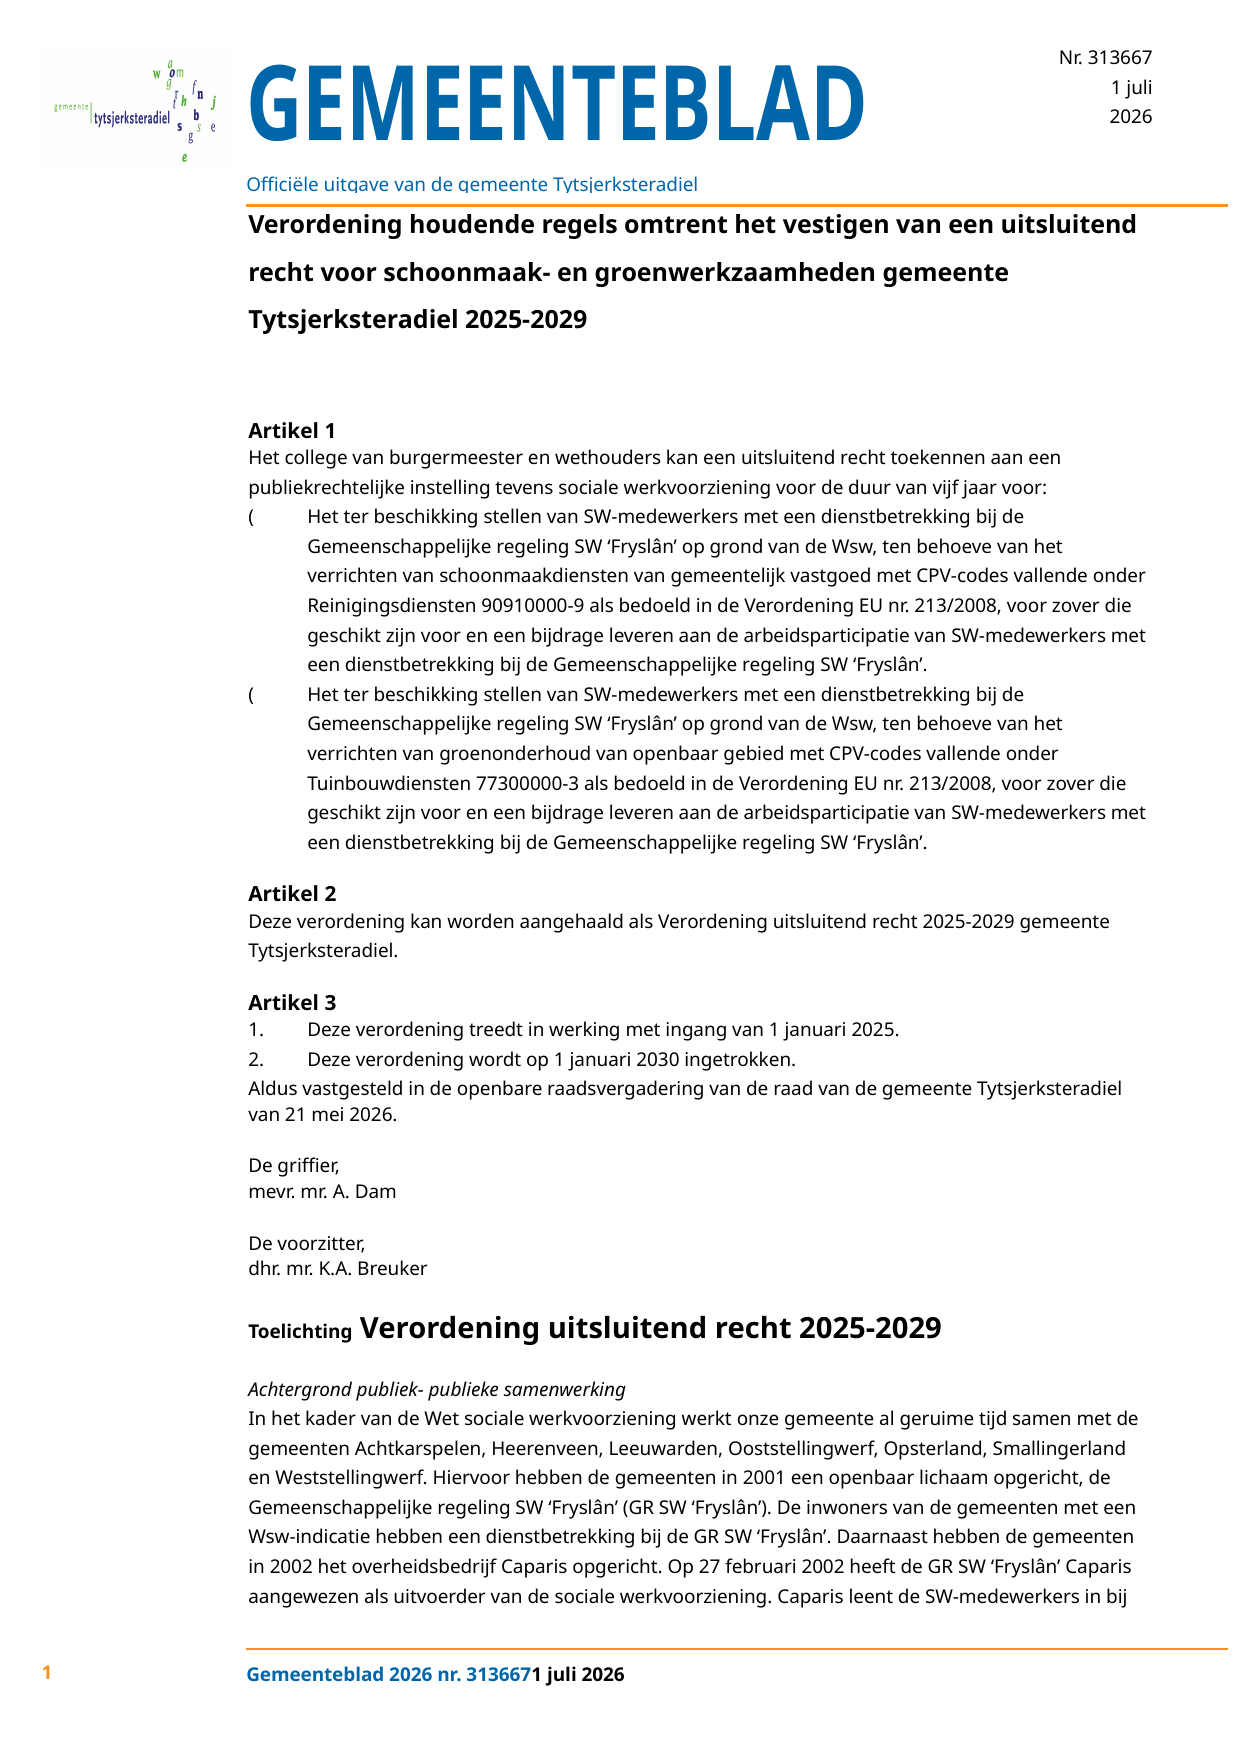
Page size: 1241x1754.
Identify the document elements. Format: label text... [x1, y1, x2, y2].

text Artikel 2 [248, 879, 1152, 908]
text De voorzitter, [248, 1230, 1152, 1256]
text Deze verordening kan worden aangehaald als Verordening uitsluitend recht 2025-2029 gemeente Tytsjerksteradiel. [248, 908, 1152, 963]
text dhr. mr. K.A. Breuker [248, 1256, 1152, 1281]
list Het ter beschikking stellen van SW-medewerkers met een dienstbetrekking bij de Gemeenschappelijke regeling SW ‘Fryslân’ op grond van de Wsw, ten behoeve van het verrichten van groenonderhoud van openbaar gebied met CPV-codes vallende onder Tuinbouwdiensten 77300000-3 als bedoeld in de Verordening EU nr. 213/2008, voor zover die geschikt zijn voor en een bijdrage leveren aan de arbeidsparticipatie van SW-medewerkers met een dienstbetrekking bij de Gemeenschappelijke regeling SW ‘Fryslân’. [248, 681, 1152, 855]
list Deze verordening wordt op 1 januari 2030 ingetrokken. [248, 1046, 1152, 1072]
list Deze verordening treedt in werking met ingang van 1 januari 2025. [248, 1016, 1152, 1042]
text Toelichting Verordening uitsluitend recht 2025-2029 [248, 1307, 1152, 1347]
text Verordening houdende regels omtrent het vestigen van een uitsluitend recht voor schoonmaak- en groenwerkzaamheden gemeente Tytsjerksteradiel 2025-2029 [248, 207, 1152, 336]
text Het college van burgermeester en wethouders kan een uitsluitend recht toekennen aan een publiekrechtelijke instelling tevens sociale werkvoorziening voor de duur van vijf jaar voor: [248, 444, 1152, 500]
text Artikel 3 [248, 988, 1152, 1016]
text Achtergrond publiek- publieke samenwerking [248, 1376, 1152, 1402]
text Aldus vastgesteld in de openbare raadsvergadering van de raad van de gemeente Tytsjerksteradiel van 21 mei 2026. [248, 1075, 1152, 1127]
text mevr. mr. A. Dam [248, 1178, 1152, 1204]
list Het ter beschikking stellen van SW-medewerkers met een dienstbetrekking bij de Gemeenschappelijke regeling SW ‘Fryslân’ op grond van de Wsw, ten behoeve van het verrichten van schoonmaakdiensten van gemeentelijk vastgoed met CPV-codes vallende onder Reinigingsdiensten 90910000-9 als bedoeld in de Verordening EU nr. 213/2008, voor zover die geschikt zijn voor en een bijdrage leveren aan de arbeidsparticipatie van SW-medewerkers met een dienstbetrekking bij de Gemeenschappelijke regeling SW ‘Fryslân’. [248, 503, 1152, 677]
picture [41, 47, 231, 172]
text In het kader van de Wet sociale werkvoorziening werkt onze gemeente al geruime tijd samen met de gemeenten Achtkarspelen, Heerenveen, Leeuwarden, Ooststellingwerf, Opsterland, Smallingerland en Weststellingwerf. Hiervoor hebben de gemeenten in 2001 een openbaar lichaam opgericht, de Gemeenschappelijke regeling SW ‘Fryslân’ (GR SW ‘Fryslân’). De inwoners van de gemeenten met een Wsw-indicatie hebben een dienstbetrekking bij de GR SW ‘Fryslân’. Daarnaast hebben de gemeenten in 2002 het overheidsbedrijf Caparis opgericht. Op 27 februari 2002 heeft de GR SW ‘Fryslân’ Caparis aangewezen als uitvoerder van de sociale werkvoorziening. Caparis leent de SW-medewerkers in bij [248, 1405, 1152, 1609]
text De griffier, [248, 1153, 1152, 1178]
text Artikel 1 [248, 416, 1152, 444]
